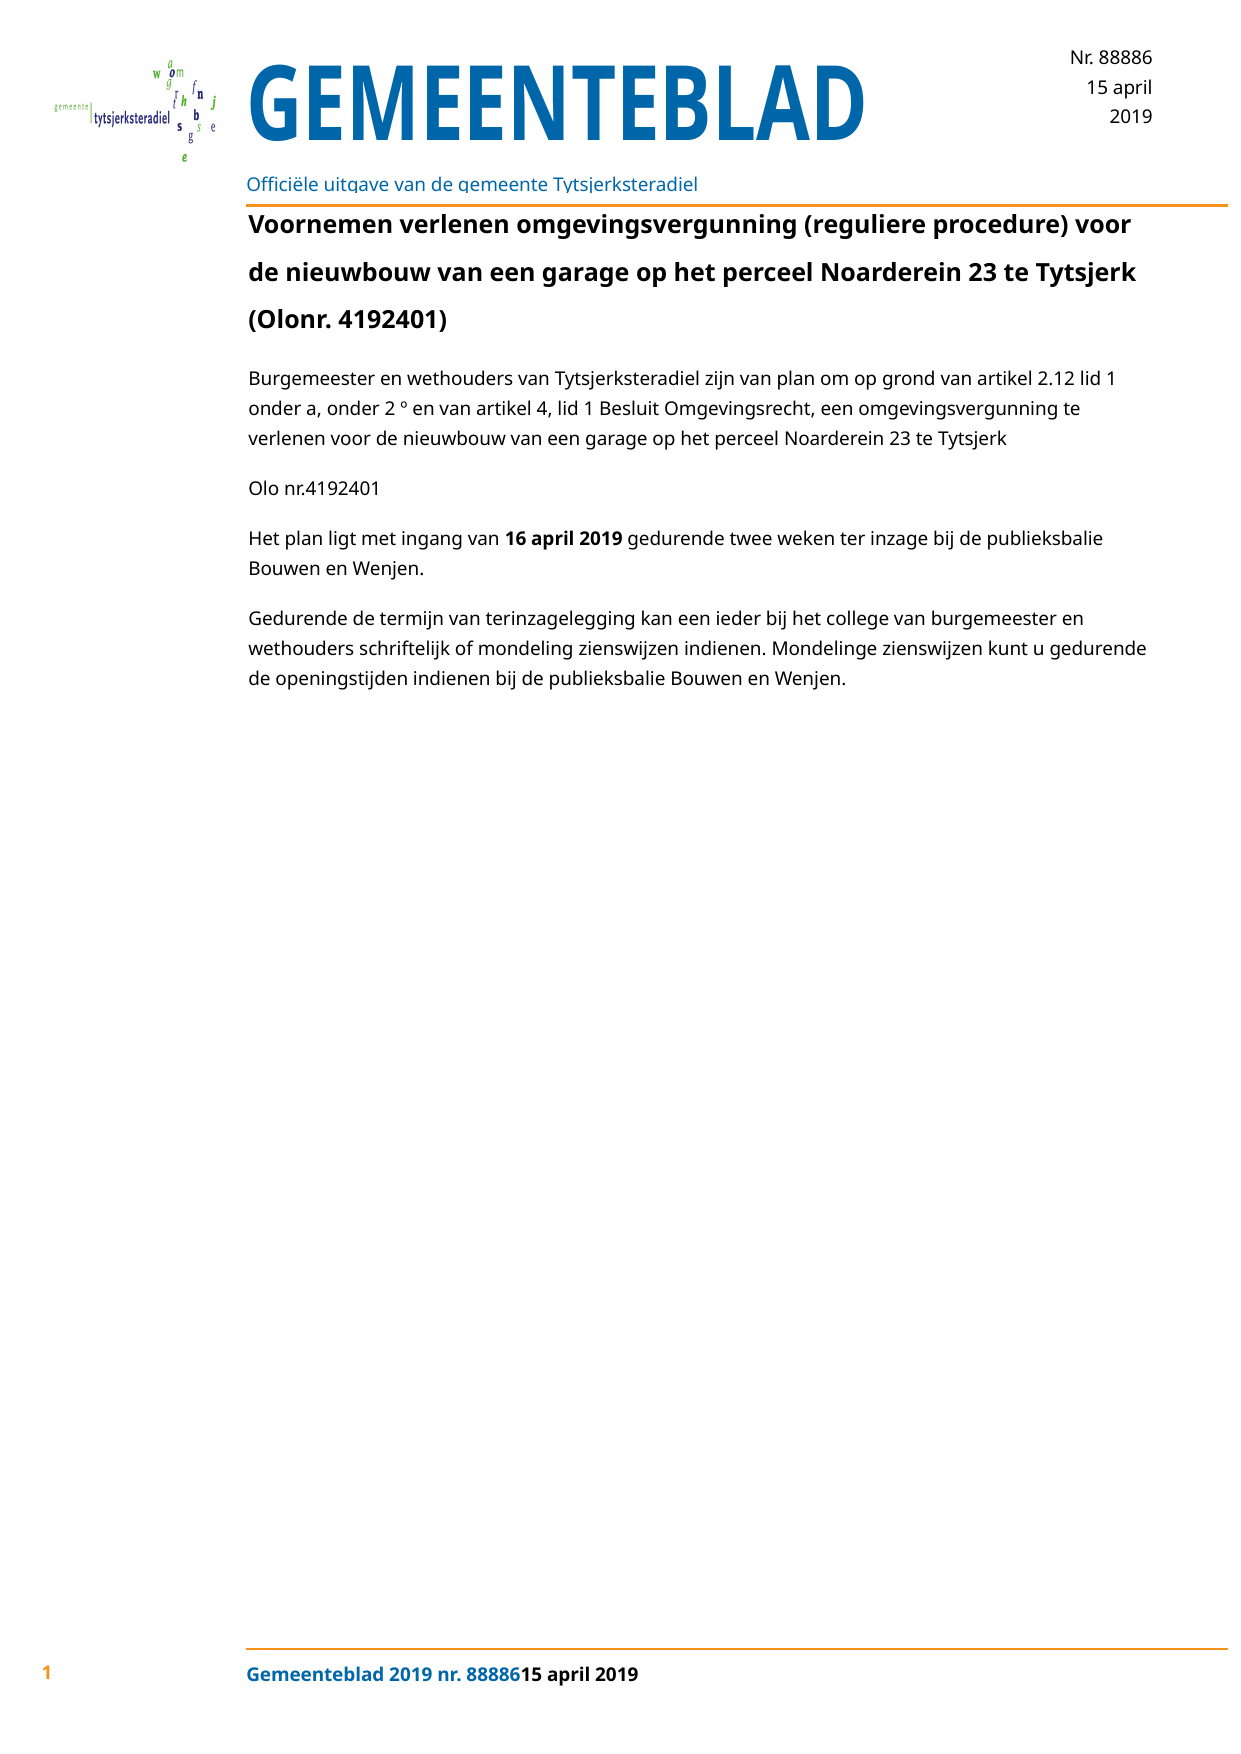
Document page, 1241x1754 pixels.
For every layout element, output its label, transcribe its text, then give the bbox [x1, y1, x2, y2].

text Het plan ligt met ingang van 16 april 2019 gedurende twee weken ter inzage bij de publieksbalie Bouwen en Wenjen. [248, 526, 1152, 581]
text Olo nr.4192401 [248, 475, 1152, 501]
text Burgemeester en wethouders van Tytsjerksteradiel zijn van plan om op grond van artikel 2.12 lid 1 onder a, onder 2 º en van artikel 4, lid 1 Besluit Omgevingsrecht, een omgevingsvergunning te verlenen voor de nieuwbouw van een garage op het perceel Noarderein 23 te Tytsjerk [248, 366, 1152, 450]
text Voornemen verlenen omgevingsvergunning (reguliere procedure) voor de nieuwbouw van een garage op het perceel Noarderein 23 te Tytsjerk (Olonr. 4192401) [248, 207, 1152, 336]
text Gedurende de termijn van terinzagelegging kan een ieder bij het college van burgemeester en wethouders schriftelijk of mondeling zienswijzen indienen. Mondelinge zienswijzen kunt u gedurende de openingstijden indienen bij de publieksbalie Bouwen en Wenjen. [248, 606, 1152, 690]
picture [41, 47, 231, 172]
